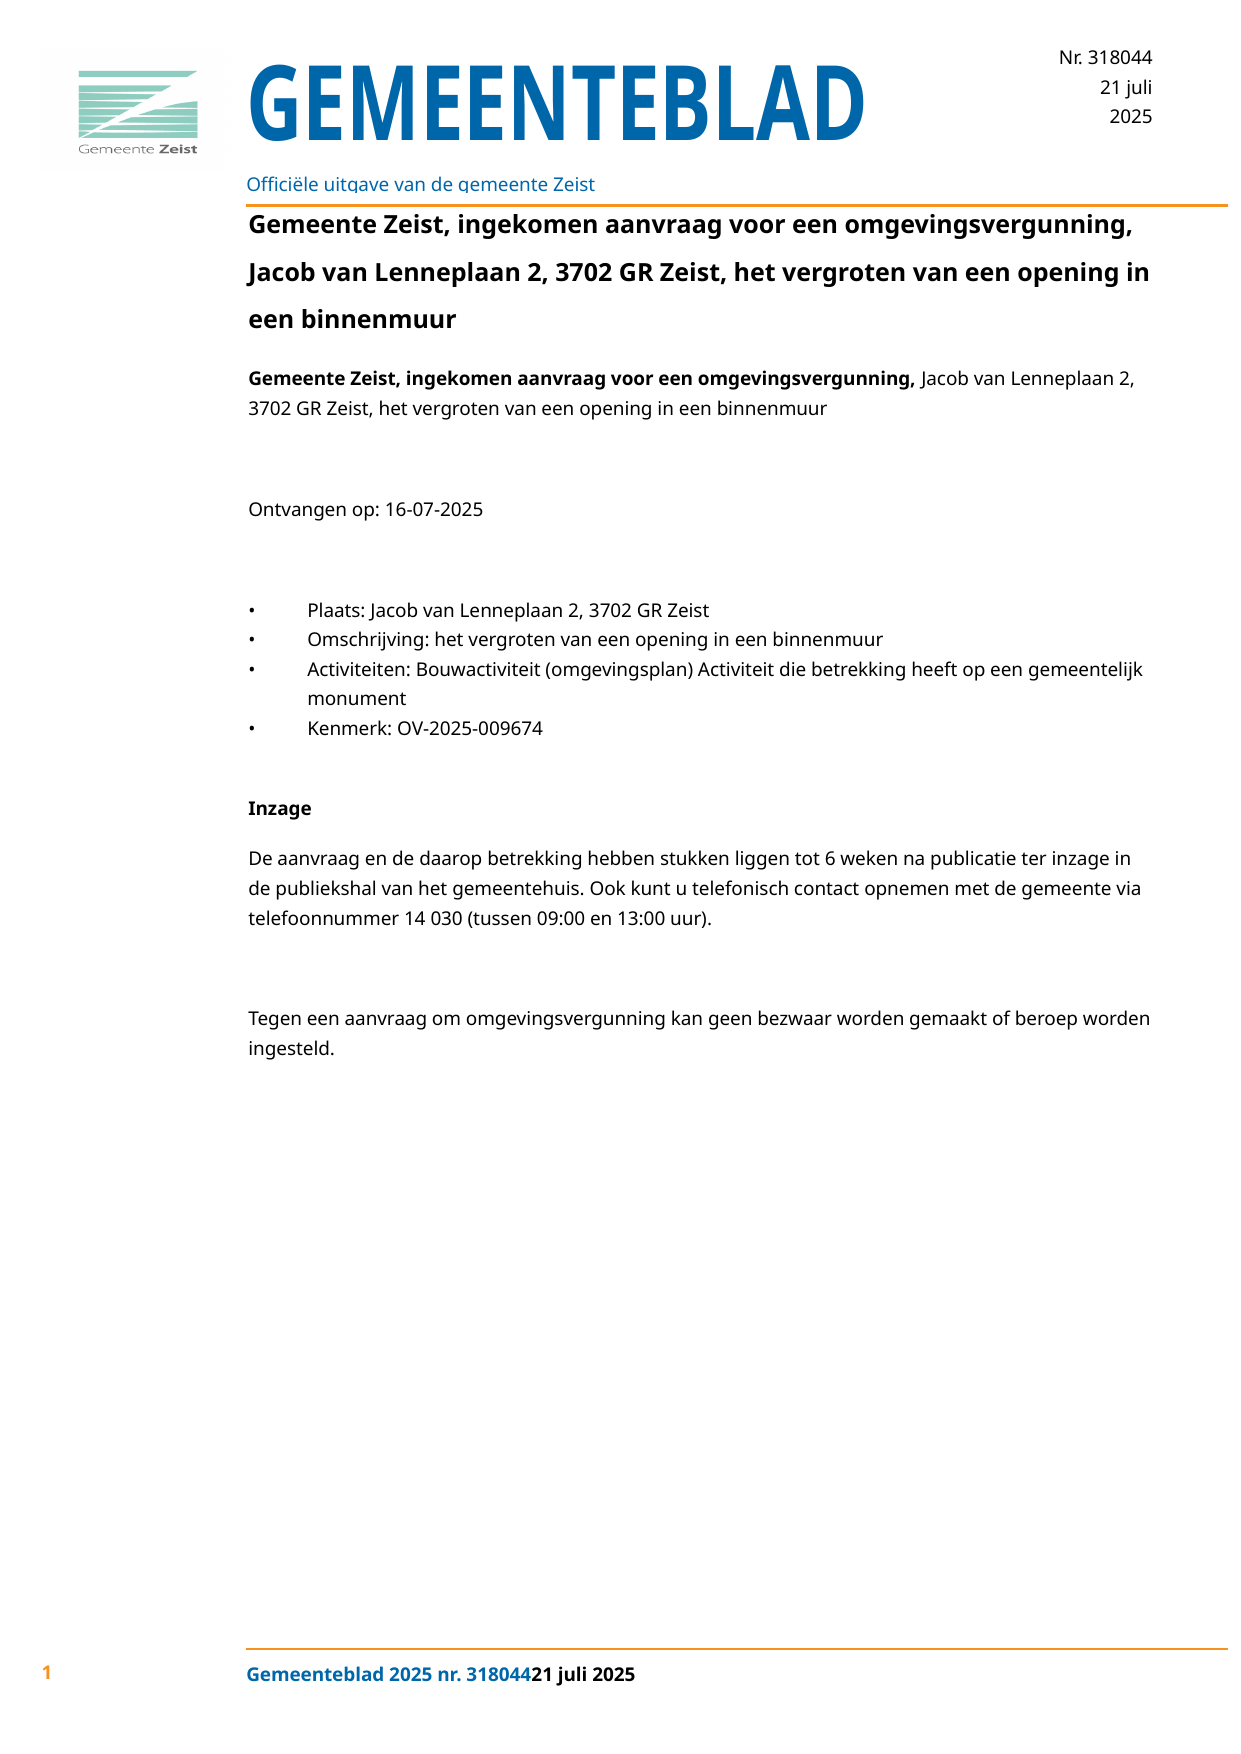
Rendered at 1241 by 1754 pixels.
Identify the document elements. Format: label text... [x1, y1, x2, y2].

list Activiteiten: Bouwactiviteit (omgevingsplan) Activiteit die betrekking heeft op een gemeentelijk monument [248, 656, 1152, 711]
list Omschrijving: het vergroten van een opening in een binnenmuur [248, 626, 1152, 652]
text De aanvraag en de daarop betrekking hebben stukken liggen tot 6 weken na publicatie ter inzage in de publiekshal van het gemeentehuis. Ook kunt u telefonisch contact opnemen met de gemeente via telefoonnummer 14 030 (tussen 09:00 en 13:00 uur). [248, 846, 1152, 930]
text Gemeente Zeist, ingekomen aanvraag voor een omgevingsvergunning, Jacob van Lenneplaan 2, 3702 GR Zeist, het vergroten van een opening in een binnenmuur [248, 207, 1152, 336]
picture [41, 47, 231, 172]
text Ontvangen op: 16-07-2025 [248, 496, 1152, 522]
text Tegen een aanvraag om omgevingsvergunning kan geen bezwaar worden gemaakt of beroep worden ingesteld. [248, 1006, 1152, 1061]
list Kenmerk: OV-2025-009674 [248, 715, 1152, 741]
list Plaats: Jacob van Lenneplaan 2, 3702 GR Zeist [248, 597, 1152, 622]
text Gemeente Zeist, ingekomen aanvraag voor een omgevingsvergunning, Jacob van Lenneplaan 2, 3702 GR Zeist, het vergroten van een opening in een binnenmuur [248, 366, 1152, 421]
text Inzage [248, 795, 1152, 821]
